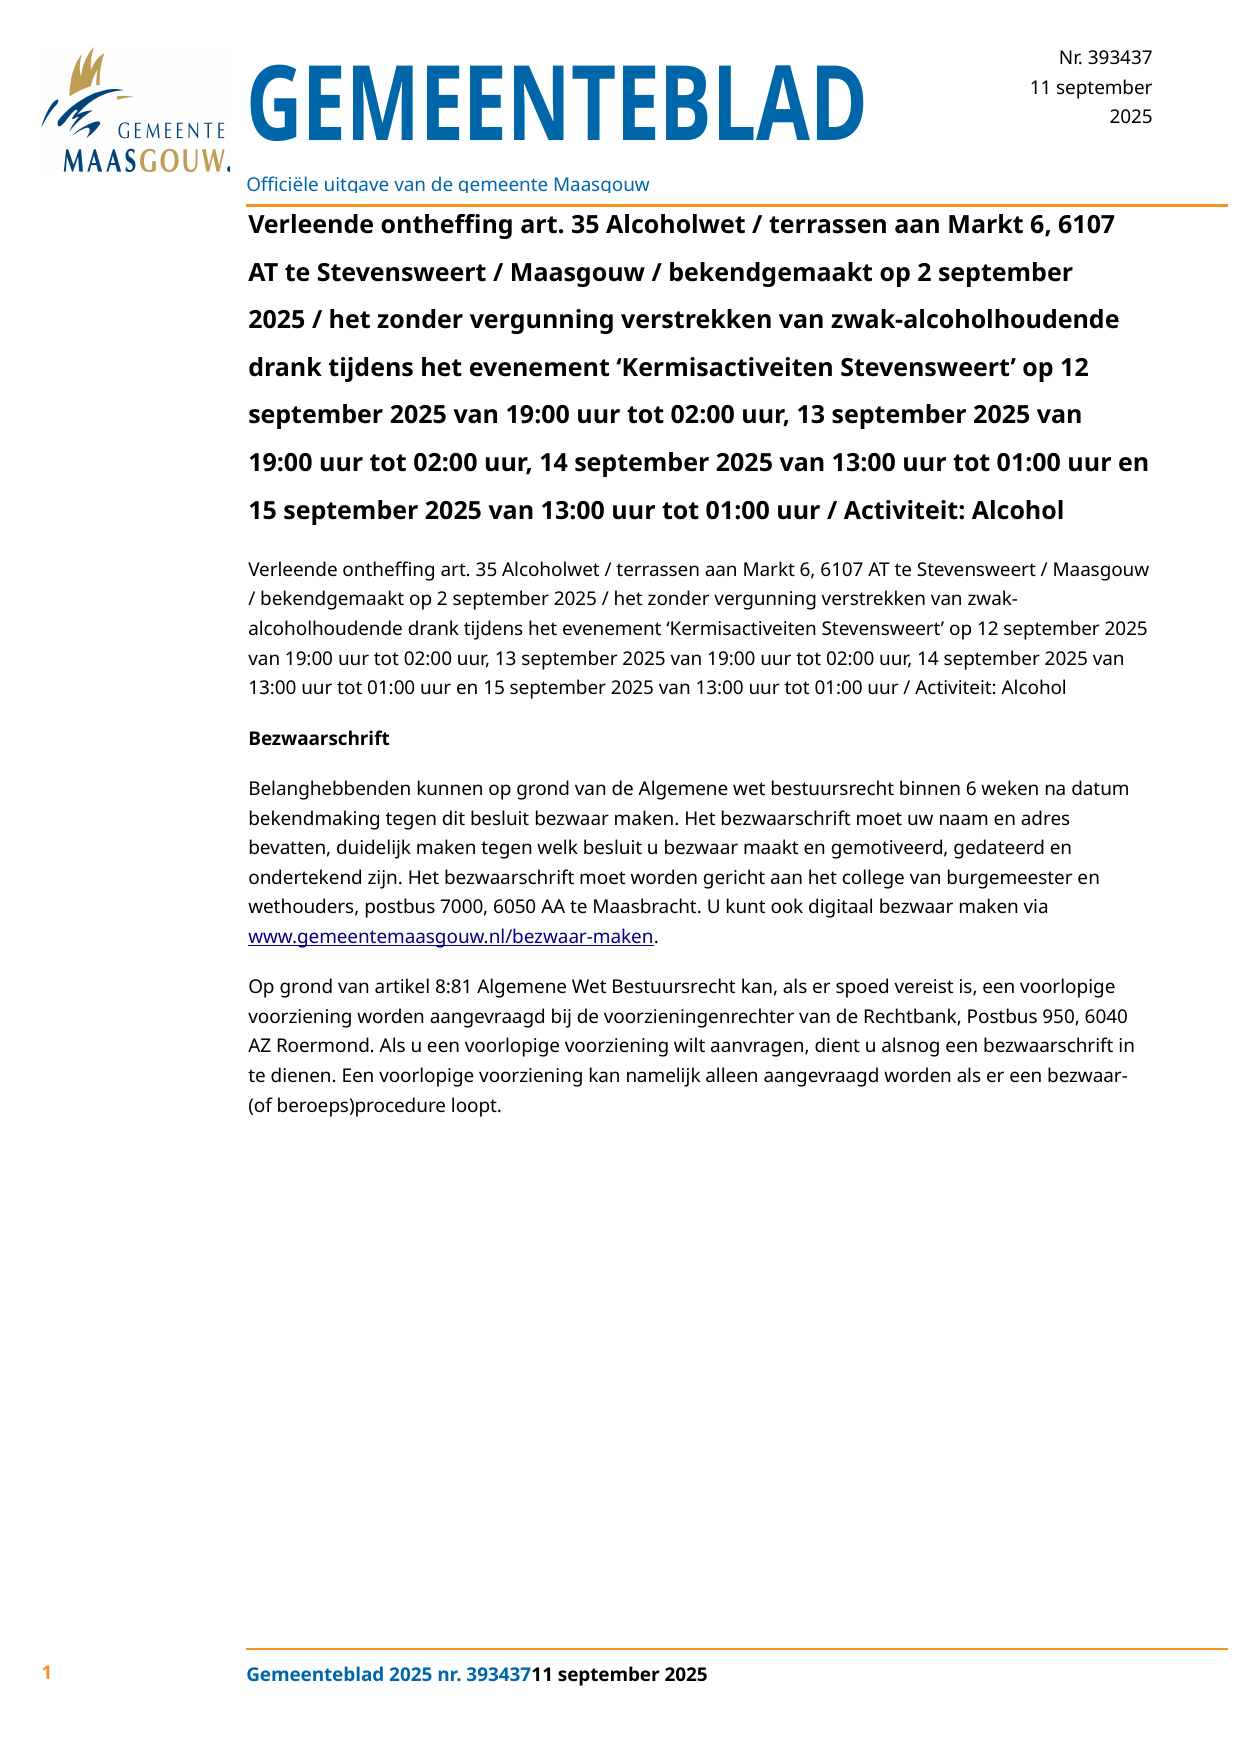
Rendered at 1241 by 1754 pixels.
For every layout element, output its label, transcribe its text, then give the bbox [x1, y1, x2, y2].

picture [41, 47, 231, 172]
text Verleende ontheffing art. 35 Alcoholwet / terrassen aan Markt 6, 6107 AT te Stevensweert / Maasgouw / bekendgemaakt op 2 september 2025 / het zonder vergunning verstrekken van zwak-alcoholhoudende drank tijdens het evenement ‘Kermisactiveiten Stevensweert’ op 12 september 2025 van 19:00 uur tot 02:00 uur, 13 september 2025 van 19:00 uur tot 02:00 uur, 14 september 2025 van 13:00 uur tot 01:00 uur en 15 september 2025 van 13:00 uur tot 01:00 uur / Activiteit: Alcohol [248, 556, 1152, 700]
text Op grond van artikel 8:81 Algemene Wet Bestuursrecht kan, als er spoed vereist is, een voorlopige voorziening worden aangevraagd bij de voorzieningenrechter van de Rechtbank, Postbus 950, 6040 AZ Roermond. Als u een voorlopige voorziening wilt aanvragen, dient u alsnog een bezwaarschrift in te dienen. Een voorlopige voorziening kan namelijk alleen aangevraagd worden als er een bezwaar- (of beroeps)procedure loopt. [248, 973, 1152, 1117]
text Bezwaarschrift [248, 725, 1152, 750]
text Belanghebbenden kunnen op grond van de Algemene wet bestuursrecht binnen 6 weken na datum bekendmaking tegen dit besluit bezwaar maken. Het bezwaarschrift moet uw naam en adres bevatten, duidelijk maken tegen welk besluit u bezwaar maakt en gemotiveerd, gedateerd en ondertekend zijn. Het bezwaarschrift moet worden gericht aan het college van burgemeester en wethouders, postbus 7000, 6050 AA te Maasbracht. U kunt ook digitaal bezwaar maken via www.gemeentemaasgouw.nl/bezwaar-maken. [248, 775, 1152, 949]
text Verleende ontheffing art. 35 Alcoholwet / terrassen aan Markt 6, 6107 AT te Stevensweert / Maasgouw / bekendgemaakt op 2 september 2025 / het zonder vergunning verstrekken van zwak-alcoholhoudende drank tijdens het evenement ‘Kermisactiveiten Stevensweert’ op 12 september 2025 van 19:00 uur tot 02:00 uur, 13 september 2025 van 19:00 uur tot 02:00 uur, 14 september 2025 van 13:00 uur tot 01:00 uur en 15 september 2025 van 13:00 uur tot 01:00 uur / Activiteit: Alcohol [248, 207, 1152, 526]
